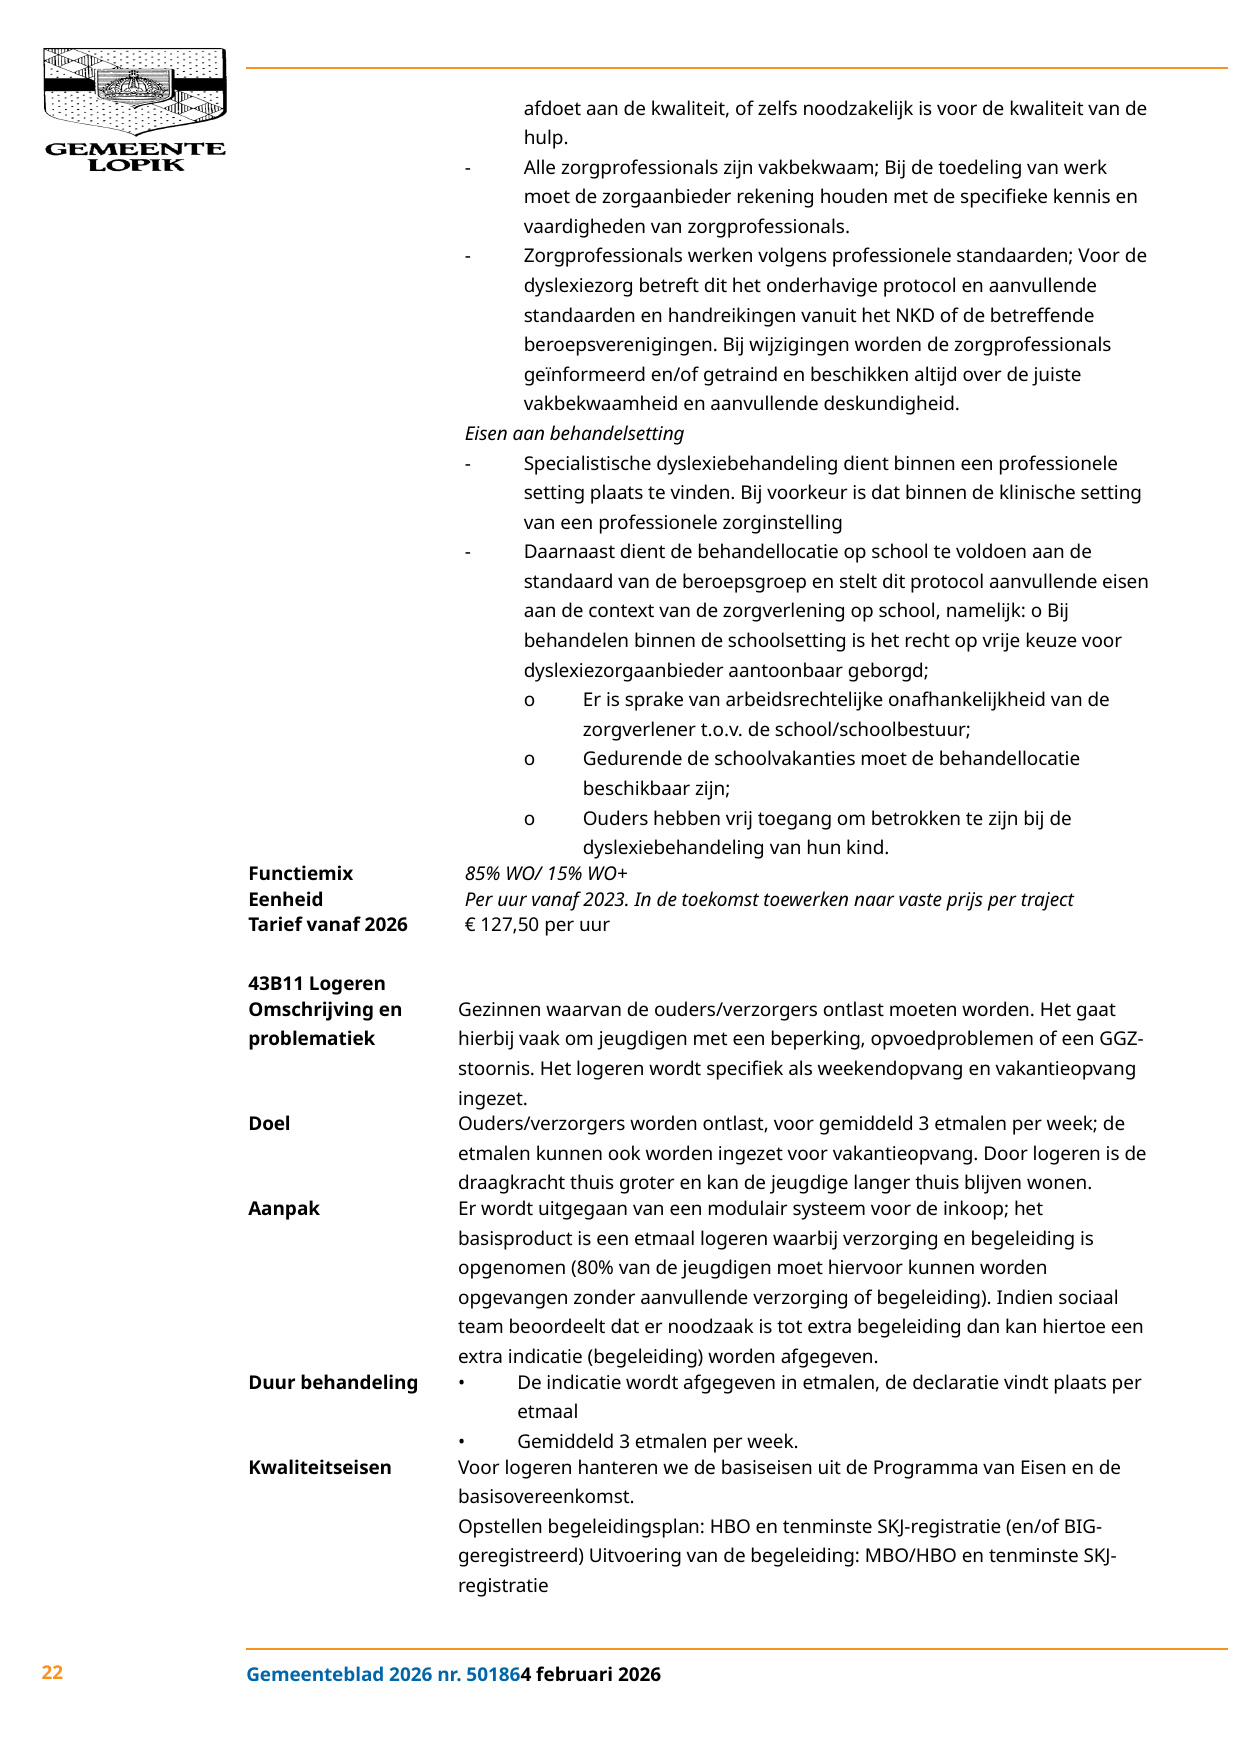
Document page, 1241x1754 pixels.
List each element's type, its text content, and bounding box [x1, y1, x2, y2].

table_cell Kwaliteitseisen [248, 1454, 458, 1598]
table_cell Doel [248, 1110, 458, 1195]
table_cell Eenheid [248, 886, 464, 912]
table_cell afdoet aan de kwaliteit, of zelfs noodzakelijk is voor de kwaliteit van de hulp. Alle zorgprofessionals zijn vakbekwaam; Bij de toedeling van werk moet de zorgaanbieder rekening houden met de specifieke kennis en vaardigheden van zorgprofessionals. Zorgprofessionals werken volgens professionele standaarden; Voor de dyslexiezorg betreft dit het onderhavige protocol en aanvullende standaarden en handreikingen vanuit het NKD of de betreffende beroepsverenigingen. Bij wijzigingen worden de zorgprofessionals geïnformeerd en/of getraind en beschikken altijd over de juiste vakbekwaamheid en aanvullende deskundigheid. Eisen aan behandelsetting Specialistische dyslexiebehandeling dient binnen een professionele setting plaats te vinden. Bij voorkeur is dat binnen de klinische setting van een professionele zorginstelling Daarnaast dient de behandellocatie op school te voldoen aan de standaard van de beroepsgroep en stelt dit protocol aanvullende eisen aan de context van de zorgverlening op school, namelijk: o Bij behandelen binnen de schoolsetting is het recht op vrije keuze voor dyslexiezorgaanbieder aantoonbaar geborgd; Er is sprake van arbeidsrechtelijke onafhankelijkheid van de zorgverlener t.o.v. de school/schoolbestuur; Gedurende de schoolvakanties moet de behandellocatie beschikbaar zijn; Ouders hebben vrij toegang om betrokken te zijn bij de dyslexiebehandeling van hun kind. [465, 95, 1152, 860]
table_cell Gezinnen waarvan de ouders/verzorgers ontlast moeten worden. Het gaat hierbij vaak om jeugdigen met een beperking, opvoedproblemen of een GGZ-stoornis. Het logeren wordt specifiek als weekendopvang en vakantieopvang ingezet. [458, 996, 1152, 1110]
table_cell [248, 95, 464, 860]
table_cell Per uur vanaf 2023. In de toekomst toewerken naar vaste prijs per traject [465, 886, 1152, 912]
table_cell De indicatie wordt afgegeven in etmalen, de declaratie vindt plaats per etmaal Gemiddeld 3 etmalen per week. [458, 1369, 1152, 1454]
table_cell Aanpak [248, 1195, 458, 1369]
table_header 43B11 Logeren [248, 970, 1152, 996]
table_cell Functiemix [248, 860, 464, 886]
table_cell € 127,50 per uur [465, 912, 1152, 937]
table_cell Tarief vanaf 2026 [248, 912, 464, 937]
picture [41, 47, 231, 172]
table_cell Ouders/verzorgers worden ontlast, voor gemiddeld 3 etmalen per week; de etmalen kunnen ook worden ingezet voor vakantieopvang. Door logeren is de draagkracht thuis groter en kan de jeugdige langer thuis blijven wonen. [458, 1110, 1152, 1195]
table_cell 85% WO/ 15% WO+ [465, 860, 1152, 886]
table_cell Omschrijving en problematiek [248, 996, 458, 1110]
table_cell Voor logeren hanteren we de basiseisen uit de Programma van Eisen en de basisovereenkomst. Opstellen begeleidingsplan: HBO en tenminste SKJ-registratie (en/of BIG-geregistreerd) Uitvoering van de begeleiding: MBO/HBO en tenminste SKJ-registratie [458, 1454, 1152, 1598]
table_cell Er wordt uitgegaan van een modulair systeem voor de inkoop; het basisproduct is een etmaal logeren waarbij verzorging en begeleiding is opgenomen (80% van de jeugdigen moet hiervoor kunnen worden opgevangen zonder aanvullende verzorging of begeleiding). Indien sociaal team beoordeelt dat er noodzaak is tot extra begeleiding dan kan hiertoe een extra indicatie (begeleiding) worden afgegeven. [458, 1195, 1152, 1369]
table_cell Duur behandeling [248, 1369, 458, 1454]
